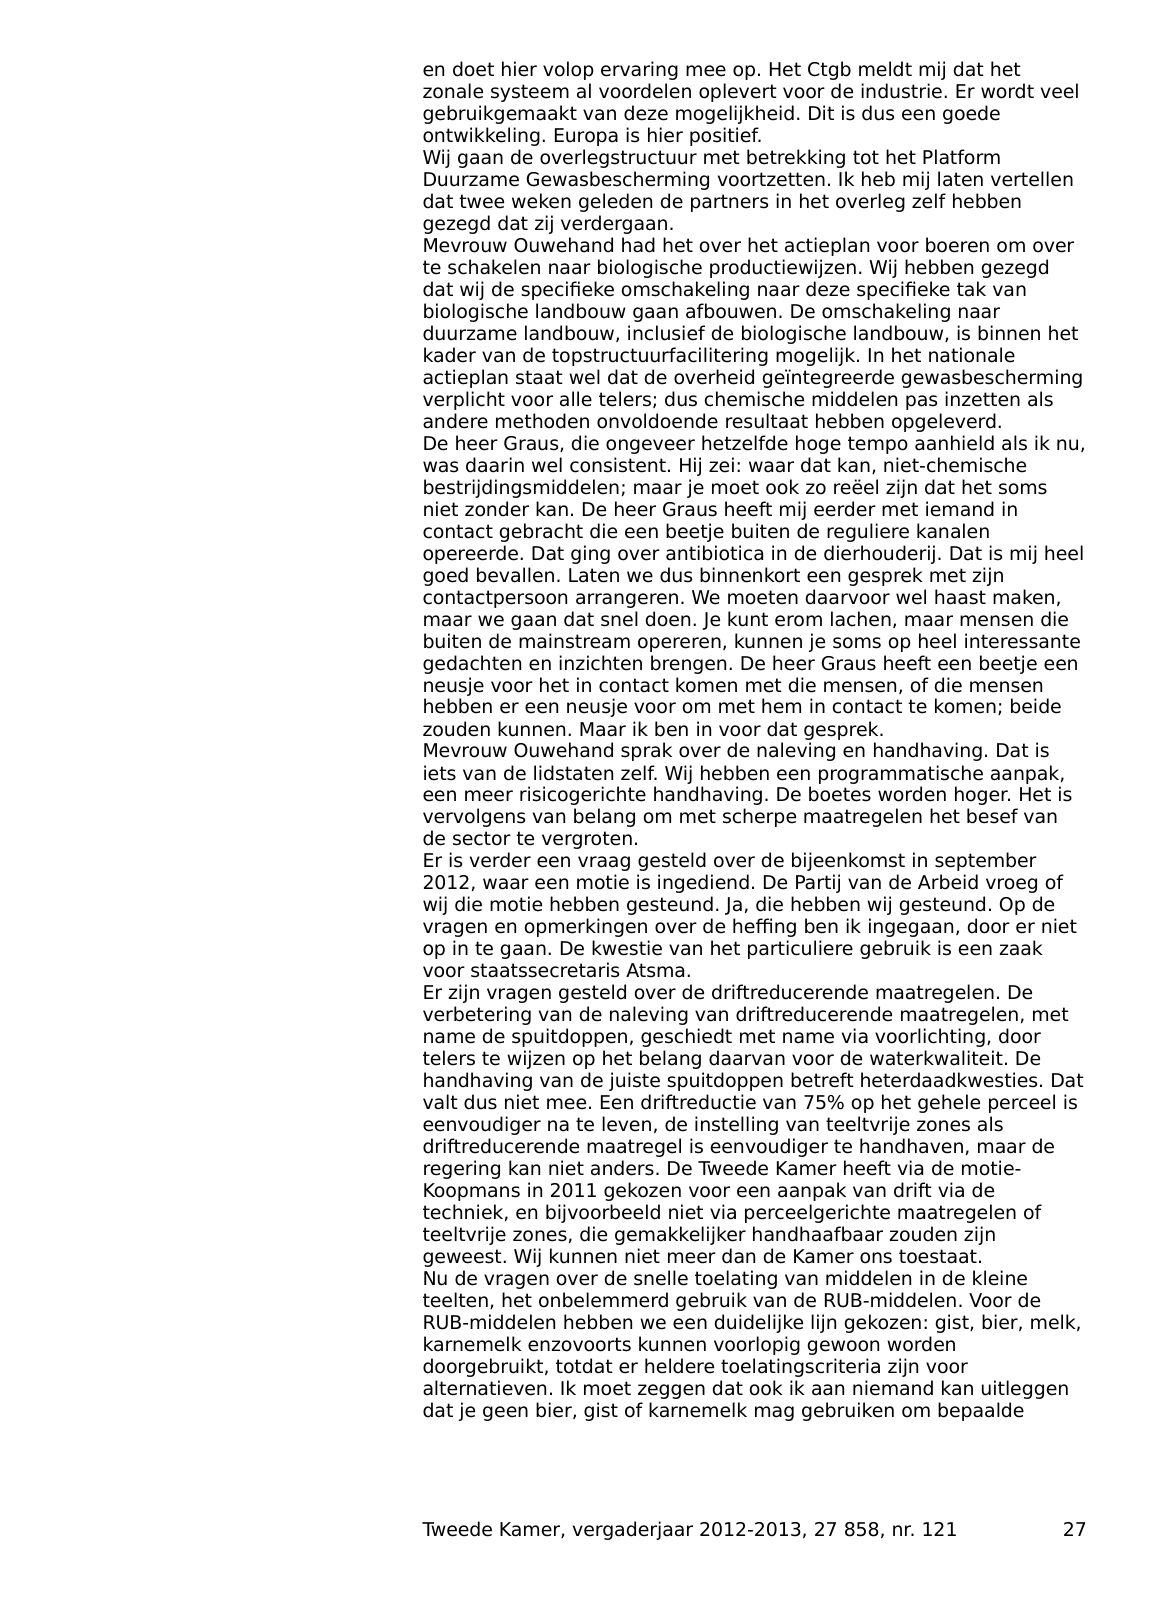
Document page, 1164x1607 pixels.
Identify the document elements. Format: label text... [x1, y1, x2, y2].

text Er is verder een vraag gesteld over de bijeenkomst in september 2012, waar een motie is ingediend. De Partij van de Arbeid vroeg of wij die motie hebben gesteund. Ja, die hebben wij gesteund. Op de vragen en opmerkingen over de heffing ben ik ingegaan, door er niet op in te gaan. De kwestie van het particuliere gebruik is een zaak voor staatssecretaris Atsma. [422, 850, 1087, 982]
text Wij gaan de overlegstructuur met betrekking tot het Platform Duurzame Gewasbescherming voortzetten. Ik heb mij laten vertellen dat twee weken geleden de partners in het overleg zelf hebben gezegd dat zij verdergaan. [422, 147, 1087, 235]
text en doet hier volop ervaring mee op. Het Ctgb meldt mij dat het zonale systeem al voordelen oplevert voor de industrie. Er wordt veel gebruikgemaakt van deze mogelijkheid. Dit is dus een goede ontwikkeling. Europa is hier positief. [422, 59, 1087, 147]
text De heer Graus, die ongeveer hetzelfde hoge tempo aanhield als ik nu, was daarin wel consistent. Hij zei: waar dat kan, niet-chemische bestrijdingsmiddelen; maar je moet ook zo reëel zijn dat het soms niet zonder kan. De heer Graus heeft mij eerder met iemand in contact gebracht die een beetje buiten de reguliere kanalen opereerde. Dat ging over antibiotica in de dierhouderij. Dat is mij heel goed bevallen. Laten we dus binnenkort een gesprek met zijn contactpersoon arrangeren. We moeten daarvoor wel haast maken, maar we gaan dat snel doen. Je kunt erom lachen, maar mensen die buiten de mainstream opereren, kunnen je soms op heel interessante gedachten en inzichten brengen. De heer Graus heeft een beetje een neusje voor het in contact komen met die mensen, of die mensen hebben er een neusje voor om met hem in contact te komen; beide zouden kunnen. Maar ik ben in voor dat gesprek. [422, 433, 1087, 740]
text Er zijn vragen gesteld over de driftreducerende maatregelen. De verbetering van de naleving van driftreducerende maatregelen, met name de spuitdoppen, geschiedt met name via voorlichting, door telers te wijzen op het belang daarvan voor de waterkwaliteit. De handhaving van de juiste spuitdoppen betreft heterdaadkwesties. Dat valt dus niet mee. Een driftreductie van 75% op het gehele perceel is eenvoudiger na te leven, de instelling van teeltvrije zones als driftreducerende maatregel is eenvoudiger te handhaven, maar de regering kan niet anders. De Tweede Kamer heeft via de motie-Koopmans in 2011 gekozen voor een aanpak van drift via de techniek, en bijvoorbeeld niet via perceelgerichte maatregelen of teeltvrije zones, die gemakkelijker handhaafbaar zouden zijn geweest. Wij kunnen niet meer dan de Kamer ons toestaat. [422, 982, 1087, 1268]
text Nu de vragen over de snelle toelating van middelen in de kleine teelten, het onbelemmerd gebruik van de RUB-middelen. Voor de RUB-middelen hebben we een duidelijke lijn gekozen: gist, bier, melk, karnemelk enzovoorts kunnen voorlopig gewoon worden doorgebruikt, totdat er heldere toelatingscriteria zijn voor alternatieven. Ik moet zeggen dat ook ik aan niemand kan uitleggen dat je geen bier, gist of karnemelk mag gebruiken om bepaalde [422, 1268, 1087, 1422]
text Mevrouw Ouwehand had het over het actieplan voor boeren om over te schakelen naar biologische productiewijzen. Wij hebben gezegd dat wij de specifieke omschakeling naar deze specifieke tak van biologische landbouw gaan afbouwen. De omschakeling naar duurzame landbouw, inclusief de biologische landbouw, is binnen het kader van de topstructuurfacilitering mogelijk. In het nationale actieplan staat wel dat de overheid geïntegreerde gewasbescherming verplicht voor alle telers; dus chemische middelen pas inzetten als andere methoden onvoldoende resultaat hebben opgeleverd. [422, 235, 1087, 433]
text Mevrouw Ouwehand sprak over de naleving en handhaving. Dat is iets van de lidstaten zelf. Wij hebben een programmatische aanpak, een meer risicogerichte handhaving. De boetes worden hoger. Het is vervolgens van belang om met scherpe maatregelen het besef van de sector te vergroten. [422, 740, 1087, 850]
